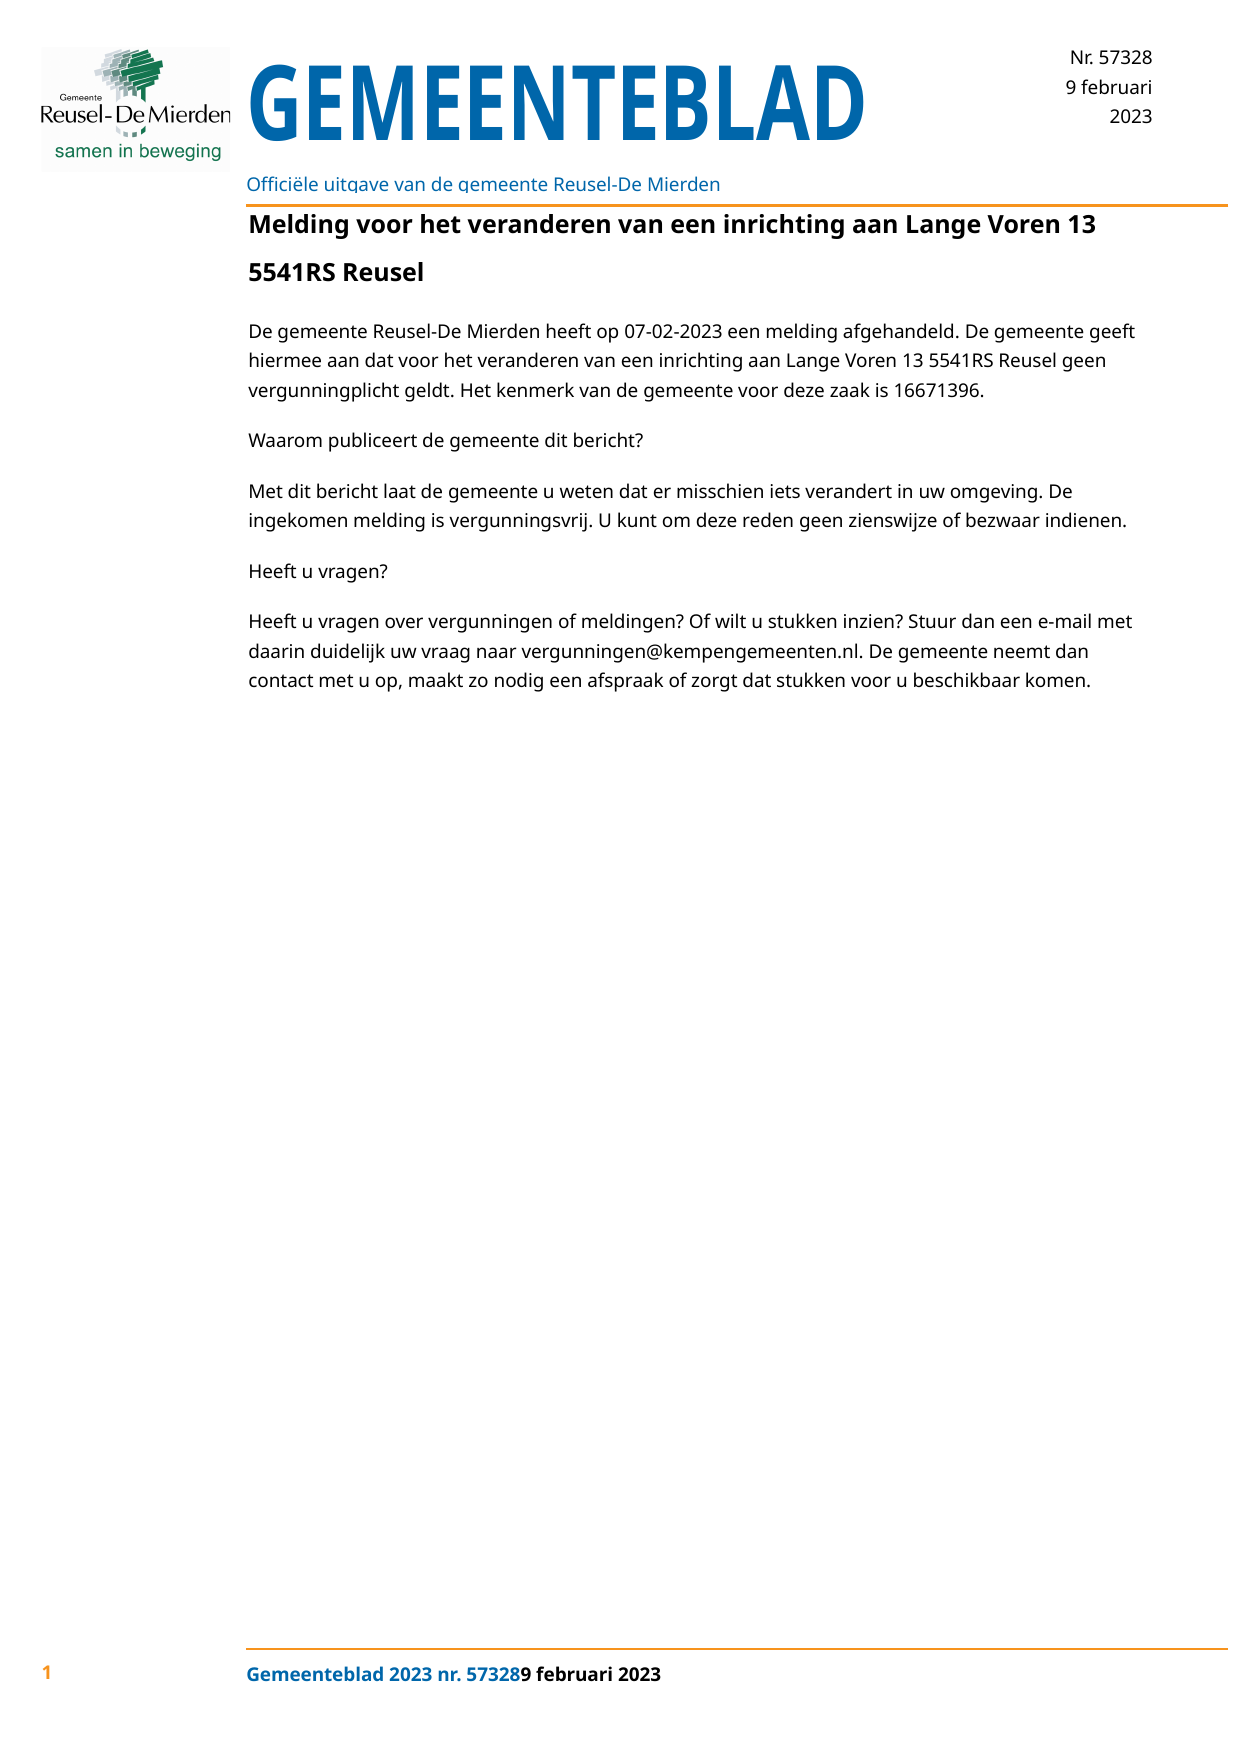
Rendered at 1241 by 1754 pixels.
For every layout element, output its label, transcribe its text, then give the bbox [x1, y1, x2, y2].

text Heeft u vragen? [248, 558, 1152, 584]
text Waarom publiceert de gemeente dit bericht? [248, 427, 1152, 453]
text Heeft u vragen over vergunningen of meldingen? Of wilt u stukken inzien? Stuur dan een e-mail met daarin duidelijk uw vraag naar vergunningen@kempengemeenten.nl. De gemeente neemt dan contact met u op, maakt zo nodig een afspraak of zorgt dat stukken voor u beschikbaar komen. [248, 608, 1152, 693]
text Met dit bericht laat de gemeente u weten dat er misschien iets verandert in uw omgeving. De ingekomen melding is vergunningsvrij. U kunt om deze reden geen zienswijze of bezwaar indienen. [248, 478, 1152, 533]
text Melding voor het veranderen van een inrichting aan Lange Voren 13 5541RS Reusel [248, 207, 1152, 288]
text De gemeente Reusel-De Mierden heeft op 07-02-2023 een melding afgehandeld. De gemeente geeft hiermee aan dat voor het veranderen van een inrichting aan Lange Voren 13 5541RS Reusel geen vergunningplicht geldt. Het kenmerk van de gemeente voor deze zaak is 16671396. [248, 318, 1152, 403]
picture [41, 47, 231, 172]
